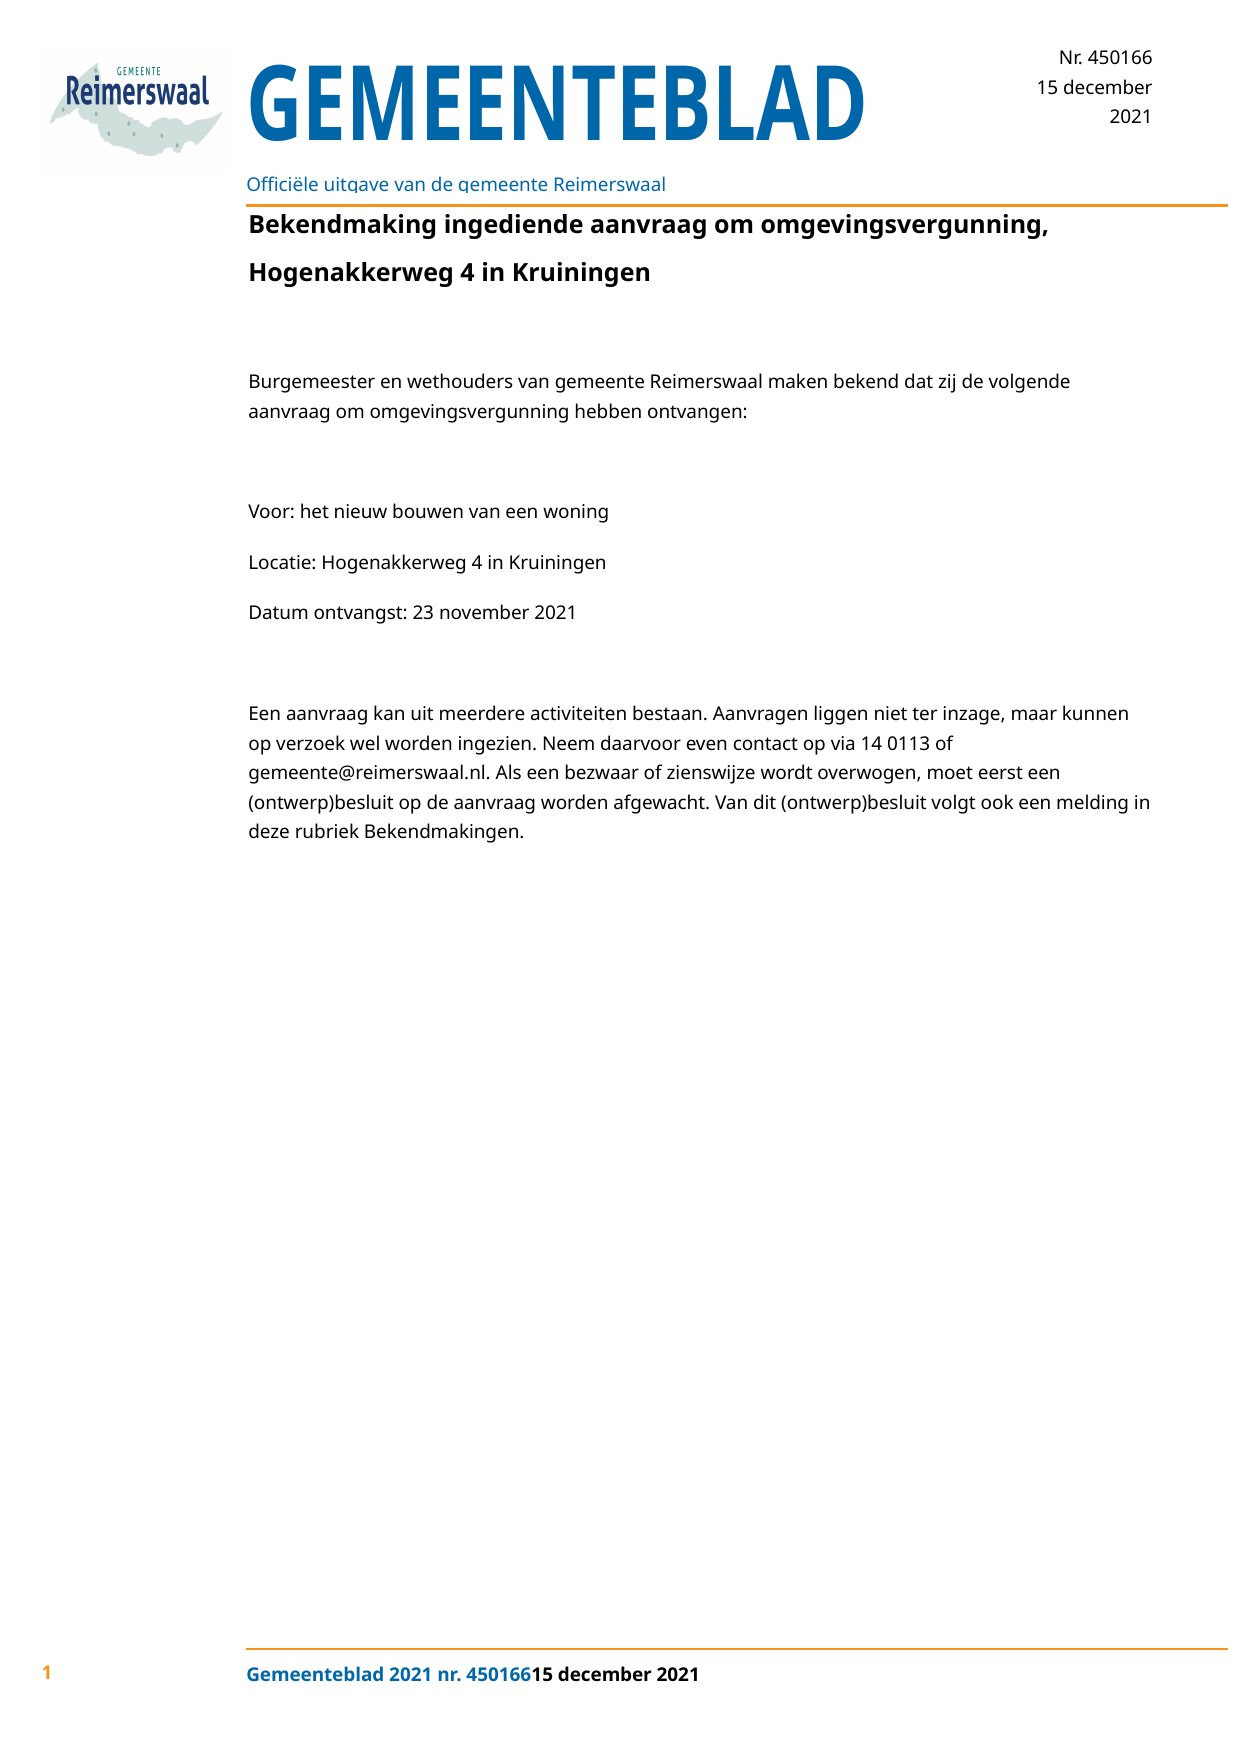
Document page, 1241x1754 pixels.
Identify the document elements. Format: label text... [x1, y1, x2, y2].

picture [41, 47, 231, 172]
text Voor: het nieuw bouwen van een woning [248, 499, 1152, 524]
text Datum ontvangst: 23 november 2021 [248, 599, 1152, 625]
text Een aanvraag kan uit meerdere activiteiten bestaan. Aanvragen liggen niet ter inzage, maar kunnen op verzoek wel worden ingezien. Neem daarvoor even contact op via 14 0113 of gemeente@reimerswaal.nl. Als een bezwaar of zienswijze wordt overwogen, moet eerst een (ontwerp)besluit op de aanvraag worden afgewacht. Van dit (ontwerp)besluit volgt ook een melding in deze rubriek Bekendmakingen. [248, 700, 1152, 844]
text Bekendmaking ingediende aanvraag om omgevingsvergunning, Hogenakkerweg 4 in Kruiningen [248, 207, 1152, 288]
text Burgemeester en wethouders van gemeente Reimerswaal maken bekend dat zij de volgende aanvraag om omgevingsvergunning hebben ontvangen: [248, 368, 1152, 424]
text Locatie: Hogenakkerweg 4 in Kruiningen [248, 549, 1152, 575]
